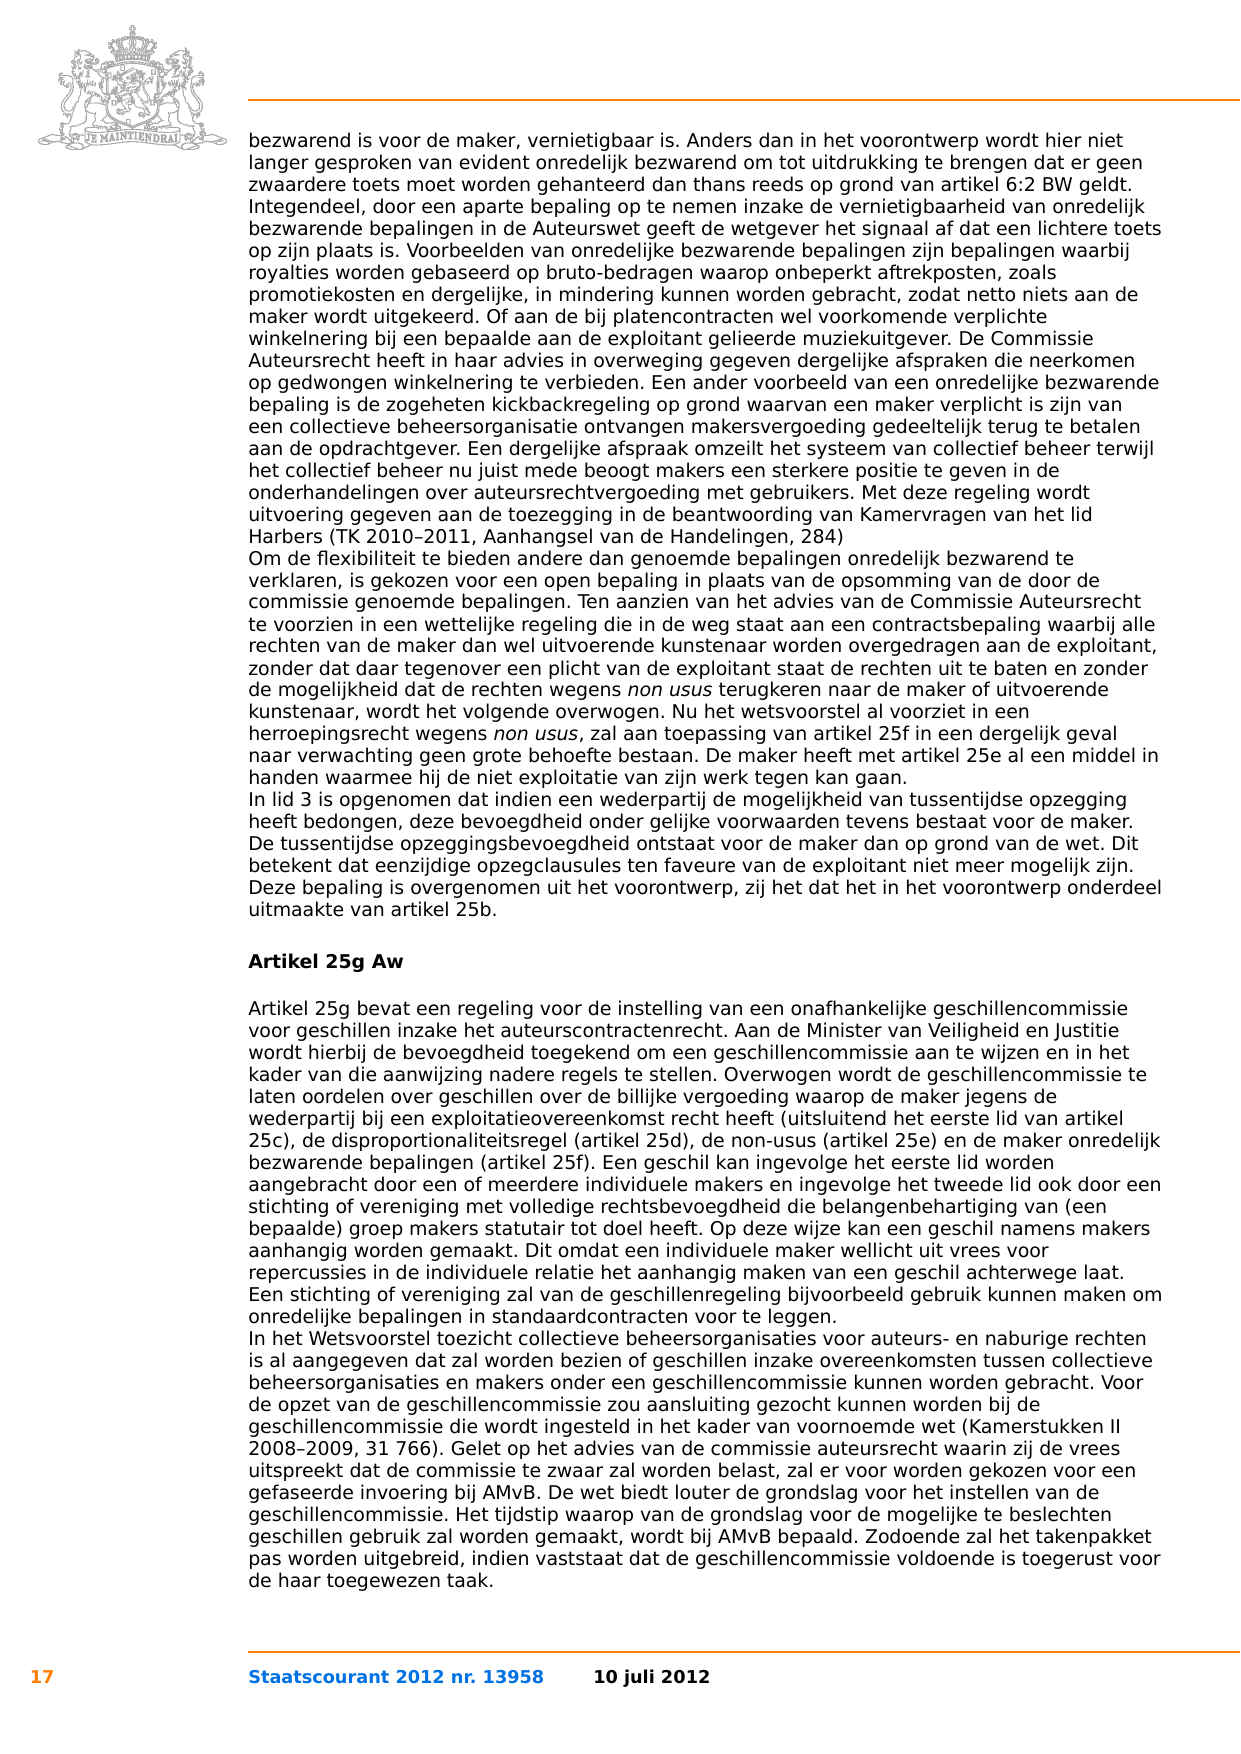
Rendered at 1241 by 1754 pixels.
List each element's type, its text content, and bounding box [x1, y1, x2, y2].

text Artikel 25g bevat een regeling voor de instelling van een onafhankelijke geschillencommissie voor geschillen inzake het auteurscontractenrecht. Aan de Minister van Veiligheid en Justitie wordt hierbij de bevoegdheid toegekend om een geschillencommissie aan te wijzen en in het kader van die aanwijzing nadere regels te stellen. Overwogen wordt de geschillencommissie te laten oordelen over geschillen over de billijke vergoeding waarop de maker jegens de wederpartij bij een exploitatieovereenkomst recht heeft (uitsluitend het eerste lid van artikel 25c), de disproportionaliteitsregel (artikel 25d), de non-usus (artikel 25e) en de maker onredelijk bezwarende bepalingen (artikel 25f). Een geschil kan ingevolge het eerste lid worden aangebracht door een of meerdere individuele makers en ingevolge het tweede lid ook door een stichting of vereniging met volledige rechtsbevoegdheid die belangenbehartiging van (een bepaalde) groep makers statutair tot doel heeft. Op deze wijze kan een geschil namens makers aanhangig worden gemaakt. Dit omdat een individuele maker wellicht uit vrees voor repercussies in de individuele relatie het aanhangig maken van een geschil achterwege laat. Een stichting of vereniging zal van de geschillenregeling bijvoorbeeld gebruik kunnen maken om onredelijke bepalingen in standaardcontracten voor te leggen. [248, 998, 1163, 1328]
text In het Wetsvoorstel toezicht collectieve beheersorganisaties voor auteurs- en naburige rechten is al aangegeven dat zal worden bezien of geschillen inzake overeenkomsten tussen collectieve beheersorganisaties en makers onder een geschillencommissie kunnen worden gebracht. Voor de opzet van de geschillencommissie zou aansluiting gezocht kunnen worden bij de geschillencommissie die wordt ingesteld in het kader van voornoemde wet (Kamerstukken II 2008–2009, 31 766). Gelet op het advies van de commissie auteursrecht waarin zij de vrees uitspreekt dat de commissie te zwaar zal worden belast, zal er voor worden gekozen voor een gefaseerde invoering bij AMvB. De wet biedt louter de grondslag voor het instellen van de geschillencommissie. Het tijdstip waarop van de grondslag voor de mogelijke te beslechten geschillen gebruik zal worden gemaakt, wordt bij AMvB bepaald. Zodoende zal het takenpakket pas worden uitgebreid, indien vaststaat dat de geschillencommissie voldoende is toegerust voor de haar toegewezen taak. [248, 1328, 1163, 1592]
text In lid 3 is opgenomen dat indien een wederpartij de mogelijkheid van tussentijdse opzegging heeft bedongen, deze bevoegdheid onder gelijke voorwaarden tevens bestaat voor de maker. De tussentijdse opzeggingsbevoegdheid ontstaat voor de maker dan op grond van de wet. Dit betekent dat eenzijdige opzegclausules ten faveure van de exploitant niet meer mogelijk zijn. Deze bepaling is overgenomen uit het voorontwerp, zij het dat het in het voorontwerp onderdeel uitmaakte van artikel 25b. [248, 789, 1163, 921]
picture [38, 25, 227, 150]
subtitle Artikel 25g Aw [248, 951, 1163, 973]
text Om de flexibiliteit te bieden andere dan genoemde bepalingen onredelijk bezwarend te verklaren, is gekozen voor een open bepaling in plaats van de opsomming van de door de commissie genoemde bepalingen. Ten aanzien van het advies van de Commissie Auteursrecht te voorzien in een wettelijke regeling die in de weg staat aan een contractsbepaling waarbij alle rechten van de maker dan wel uitvoerende kunstenaar worden overgedragen aan de exploitant, zonder dat daar tegenover een plicht van de exploitant staat de rechten uit te baten en zonder de mogelijkheid dat de rechten wegens non usus terugkeren naar de maker of uitvoerende kunstenaar, wordt het volgende overwogen. Nu het wetsvoorstel al voorziet in een herroepingsrecht wegens non usus, zal aan toepassing van artikel 25f in een dergelijk geval naar verwachting geen grote behoefte bestaan. De maker heeft met artikel 25e al een middel in handen waarmee hij de niet exploitatie van zijn werk tegen kan gaan. [248, 547, 1163, 789]
text bezwarend is voor de maker, vernietigbaar is. Anders dan in het voorontwerp wordt hier niet langer gesproken van evident onredelijk bezwarend om tot uitdrukking te brengen dat er geen zwaardere toets moet worden gehanteerd dan thans reeds op grond van artikel 6:2 BW geldt. Integendeel, door een aparte bepaling op te nemen inzake de vernietigbaarheid van onredelijk bezwarende bepalingen in de Auteurswet geeft de wetgever het signaal af dat een lichtere toets op zijn plaats is. Voorbeelden van onredelijke bezwarende bepalingen zijn bepalingen waarbij royalties worden gebaseerd op bruto-bedragen waarop onbeperkt aftrekposten, zoals promotiekosten en dergelijke, in mindering kunnen worden gebracht, zodat netto niets aan de maker wordt uitgekeerd. Of aan de bij platencontracten wel voorkomende verplichte winkelnering bij een bepaalde aan de exploitant gelieerde muziekuitgever. De Commissie Auteursrecht heeft in haar advies in overweging gegeven dergelijke afspraken die neerkomen op gedwongen winkelnering te verbieden. Een ander voorbeeld van een onredelijke bezwarende bepaling is de zogeheten kickbackregeling op grond waarvan een maker verplicht is zijn van een collectieve beheersorganisatie ontvangen makersvergoeding gedeeltelijk terug te betalen aan de opdrachtgever. Een dergelijke afspraak omzeilt het systeem van collectief beheer terwijl het collectief beheer nu juist mede beoogt makers een sterkere positie te geven in de onderhandelingen over auteursrechtvergoeding met gebruikers. Met deze regeling wordt uitvoering gegeven aan de toezegging in de beantwoording van Kamervragen van het lid Harbers (TK 2010–2011, Aanhangsel van de Handelingen, 284) [248, 130, 1163, 547]
